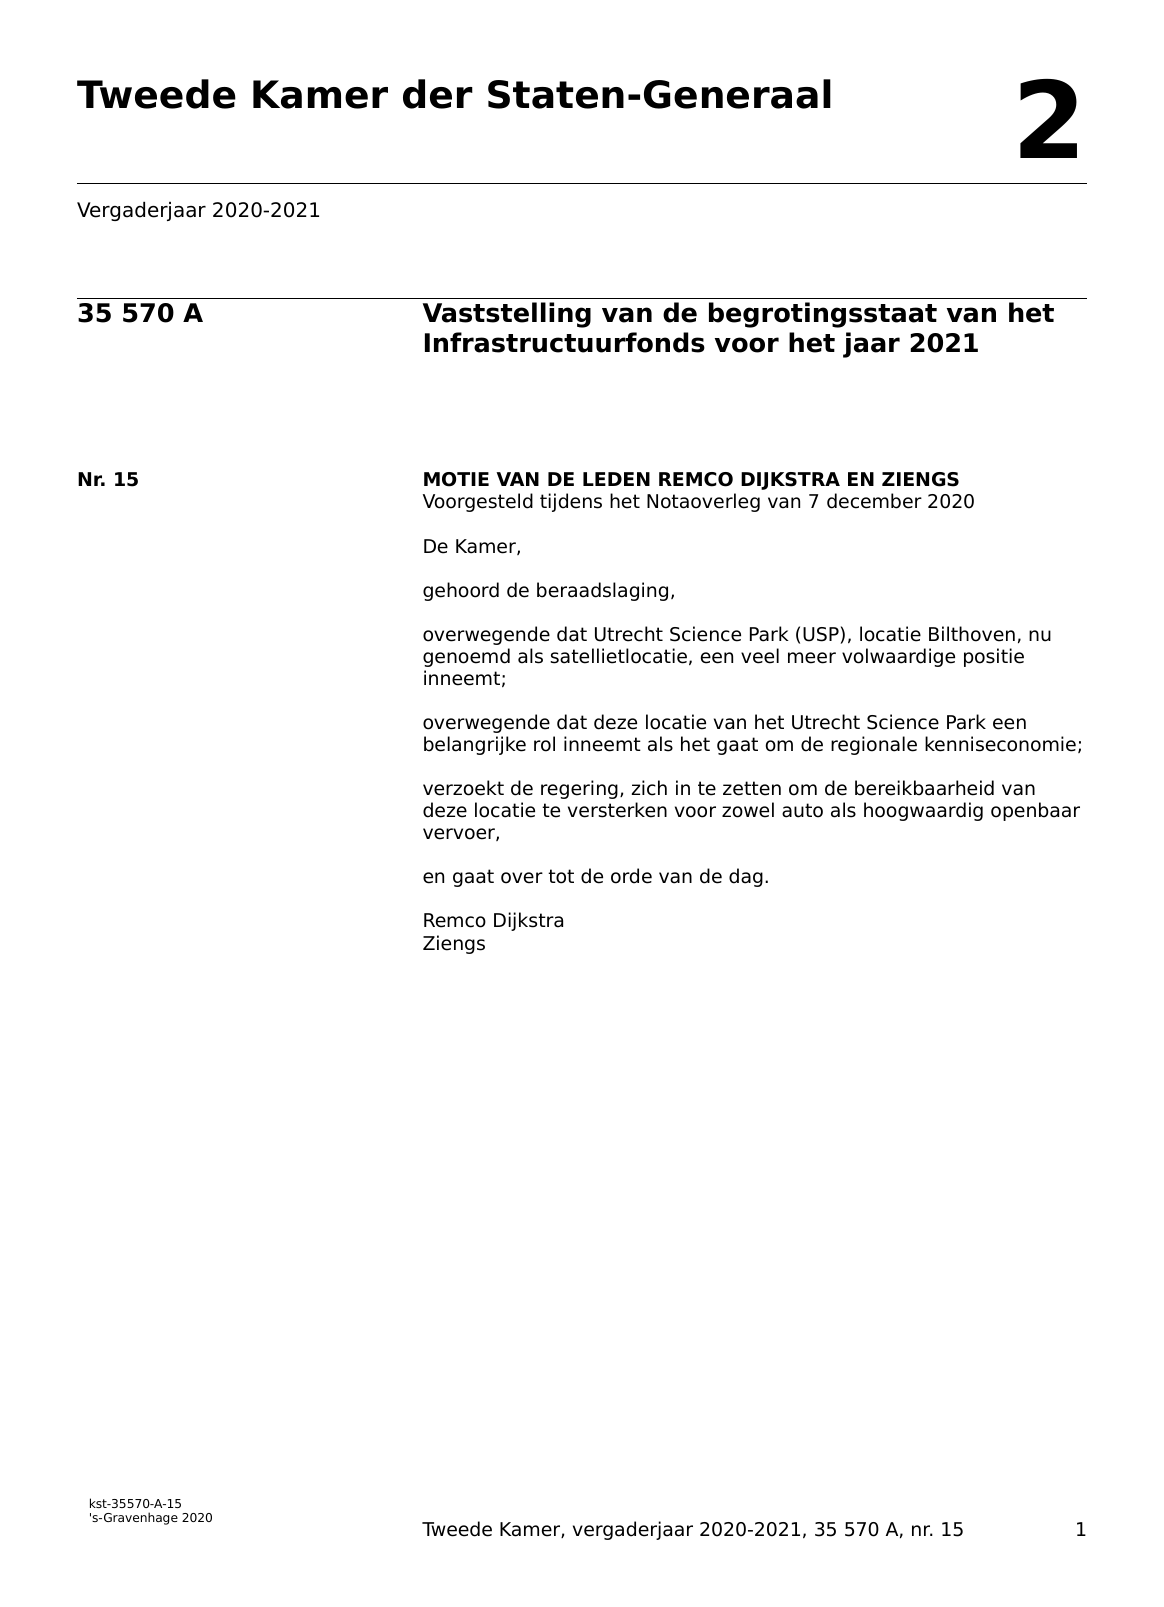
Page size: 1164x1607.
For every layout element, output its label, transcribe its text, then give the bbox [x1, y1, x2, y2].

text 's-Gravenhage 2020 [88, 1511, 323, 1525]
text overwegende dat Utrecht Science Park (USP), locatie Bilthoven, nu genoemd als satellietlocatie, een veel meer volwaardige positie inneemt; [422, 624, 1087, 690]
table_header Tweede Kamer der Staten-Generaal [77, 59, 886, 183]
subtitle Nr. 15 MOTIE VAN DE LEDEN REMCO DIJKSTRA EN ZIENGS [77, 469, 1087, 491]
text Ziengs [422, 932, 1087, 954]
text en gaat over tot de orde van de dag. [422, 866, 1087, 888]
text Voorgesteld tijdens het Notaoverleg van 7 december 2020 [422, 491, 1087, 513]
subtitle 35 570 A Vaststelling van de begrotingsstaat van het Infrastructuurfonds voor het jaar 2021 [77, 299, 1087, 358]
table_header 2 [886, 59, 1087, 183]
text overwegende dat deze locatie van het Utrecht Science Park een belangrijke rol inneemt als het gaat om de regionale kenniseconomie; [422, 712, 1087, 756]
text Remco Dijkstra [422, 910, 1087, 932]
text De Kamer, [422, 536, 1087, 557]
text kst-35570-A-15 [88, 1497, 323, 1511]
text gehoord de beraadslaging, [422, 580, 1087, 602]
table_cell Vergaderjaar 2020-2021 [77, 184, 1087, 298]
text verzoekt de regering, zich in te zetten om de bereikbaarheid van deze locatie te versterken voor zowel auto als hoogwaardig openbaar vervoer, [422, 778, 1087, 844]
